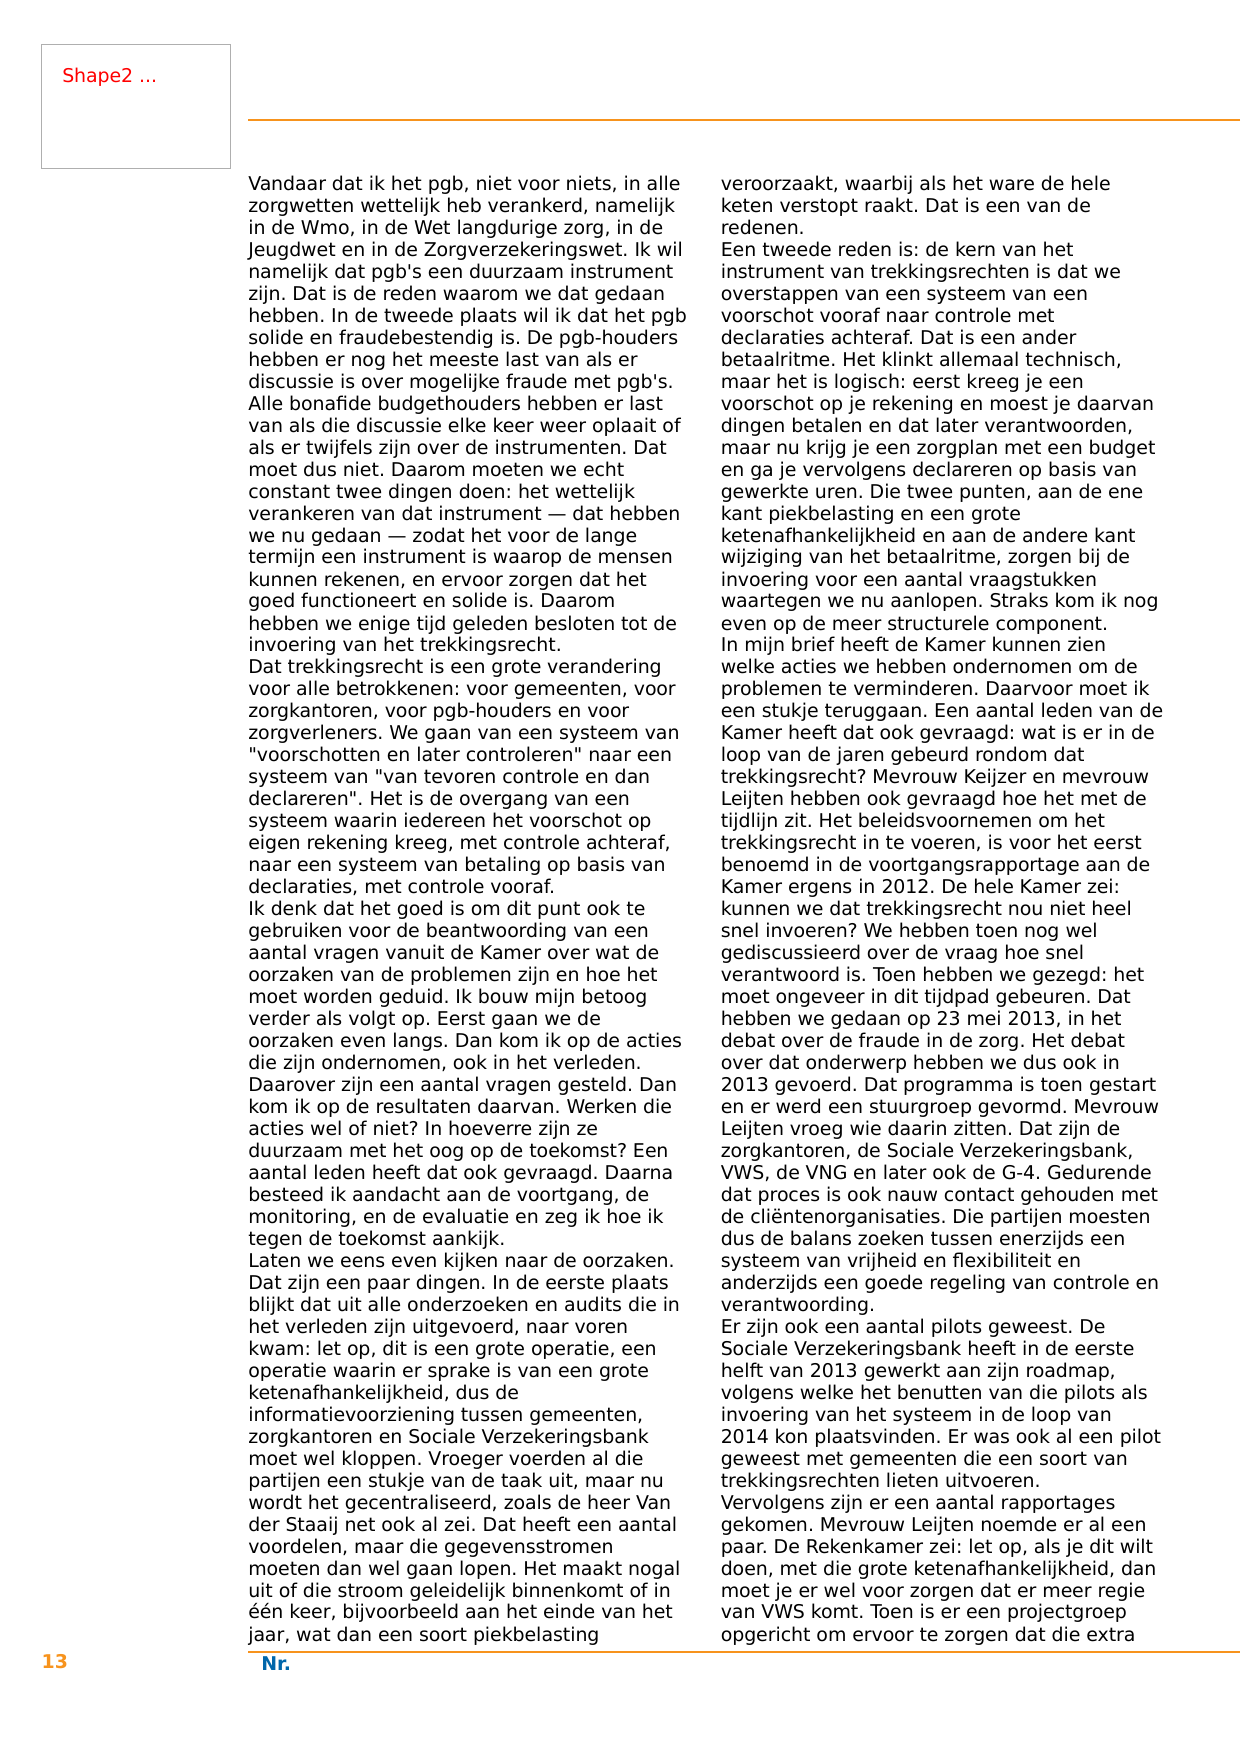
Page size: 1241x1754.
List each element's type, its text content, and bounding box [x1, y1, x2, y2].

text In mijn brief heeft de Kamer kunnen zien welke acties we hebben ondernomen om de problemen te verminderen. Daarvoor moet ik een stukje teruggaan. Een aantal leden van de Kamer heeft dat ook gevraagd: wat is er in de loop van de jaren gebeurd rondom dat trekkingsrecht? Mevrouw Keijzer en mevrouw Leijten hebben ook gevraagd hoe het met de tijdlijn zit. Het beleidsvoornemen om het trekkingsrecht in te voeren, is voor het eerst benoemd in de voortgangsrapportage aan de Kamer ergens in 2012. De hele Kamer zei: kunnen we dat trekkingsrecht nou niet heel snel invoeren? We hebben toen nog wel gediscussieerd over de vraag hoe snel verantwoord is. Toen hebben we gezegd: het moet ongeveer in dit tijdpad gebeuren. Dat hebben we gedaan op 23 mei 2013, in het debat over de fraude in de zorg. Het debat over dat onderwerp hebben we dus ook in 2013 gevoerd. Dat programma is toen gestart en er werd een stuurgroep gevormd. Mevrouw Leijten vroeg wie daarin zitten. Dat zijn de zorgkantoren, de Sociale Verzekeringsbank, VWS, de VNG en later ook de G-4. Gedurende dat proces is ook nauw contact gehouden met de cliëntenorganisaties. Die partijen moesten dus de balans zoeken tussen enerzijds een systeem van vrijheid en flexibiliteit en anderzijds een goede regeling van controle en verantwoording. [721, 634, 1163, 1316]
text Ik denk dat het goed is om dit punt ook te gebruiken voor de beantwoording van een aantal vragen vanuit de Kamer over wat de oorzaken van de problemen zijn en hoe het moet worden geduid. Ik bouw mijn betoog verder als volgt op. Eerst gaan we de oorzaken even langs. Dan kom ik op de acties die zijn ondernomen, ook in het verleden. Daarover zijn een aantal vragen gesteld. Dan kom ik op de resultaten daarvan. Werken die acties wel of niet? In hoeverre zijn ze duurzaam met het oog op de toekomst? Een aantal leden heeft dat ook gevraagd. Daarna besteed ik aandacht aan de voortgang, de monitoring, en de evaluatie en zeg ik hoe ik tegen de toekomst aankijk. [248, 898, 691, 1250]
text Vervolgens zijn er een aantal rapportages gekomen. Mevrouw Leijten noemde er al een paar. De Rekenkamer zei: let op, als je dit wilt doen, met die grote ketenafhankelijkheid, dan moet je er wel voor zorgen dat er meer regie van VWS komt. Toen is er een projectgroep opgericht om ervoor te zorgen dat die extra [721, 1492, 1163, 1645]
text Laten we eens even kijken naar de oorzaken. Dat zijn een paar dingen. In de eerste plaats blijkt dat uit alle onderzoeken en audits die in het verleden zijn uitgevoerd, naar voren kwam: let op, dit is een grote operatie, een operatie waarin er sprake is van een grote ketenafhankelijkheid, dus de informatievoorziening tussen gemeenten, zorgkantoren en Sociale Verzekeringsbank moet wel kloppen. Vroeger voerden al die partijen een stukje van de taak uit, maar nu wordt het gecentraliseerd, zoals de heer Van der Staaij net ook al zei. Dat heeft een aantal voordelen, maar die gegevensstromen moeten dan wel gaan lopen. Het maakt nogal uit of die stroom geleidelijk binnenkomt of in één keer, bijvoorbeeld aan het einde van het jaar, wat dan een soort piekbelasting [248, 1250, 691, 1645]
text Dat trekkingsrecht is een grote verandering voor alle betrokkenen: voor gemeenten, voor zorgkantoren, voor pgb-houders en voor zorgverleners. We gaan van een systeem van "voorschotten en later controleren" naar een systeem van "van tevoren controle en dan declareren". Het is de overgang van een systeem waarin iedereen het voorschot op eigen rekening kreeg, met controle achteraf, naar een systeem van betaling op basis van declaraties, met controle vooraf. [248, 656, 691, 898]
text veroorzaakt, waarbij als het ware de hele keten verstopt raakt. Dat is een van de redenen. [721, 173, 1163, 239]
text Vandaar dat ik het pgb, niet voor niets, in alle zorgwetten wettelijk heb verankerd, namelijk in de Wmo, in de Wet langdurige zorg, in de Jeugdwet en in de Zorgverzekeringswet. Ik wil namelijk dat pgb's een duurzaam instrument zijn. Dat is de reden waarom we dat gedaan hebben. In de tweede plaats wil ik dat het pgb solide en fraudebestendig is. De pgb-houders hebben er nog het meeste last van als er discussie is over mogelijke fraude met pgb's. Alle bonafide budgethouders hebben er last van als die discussie elke keer weer oplaait of als er twijfels zijn over de instrumenten. Dat moet dus niet. Daarom moeten we echt constant twee dingen doen: het wettelijk verankeren van dat instrument — dat hebben we nu gedaan — zodat het voor de lange termijn een instrument is waarop de mensen kunnen rekenen, en ervoor zorgen dat het goed functioneert en solide is. Daarom hebben we enige tijd geleden besloten tot de invoering van het trekkingsrecht. [248, 173, 691, 656]
text Een tweede reden is: de kern van het instrument van trekkingsrechten is dat we overstappen van een systeem van een voorschot vooraf naar controle met declaraties achteraf. Dat is een ander betaalritme. Het klinkt allemaal technisch, maar het is logisch: eerst kreeg je een voorschot op je rekening en moest je daarvan dingen betalen en dat later verantwoorden, maar nu krijg je een zorgplan met een budget en ga je vervolgens declareren op basis van gewerkte uren. Die twee punten, aan de ene kant piekbelasting en een grote ketenafhankelijkheid en aan de andere kant wijziging van het betaalritme, zorgen bij de invoering voor een aantal vraagstukken waartegen we nu aanlopen. Straks kom ik nog even op de meer structurele component. [721, 239, 1163, 634]
text Er zijn ook een aantal pilots geweest. De Sociale Verzekeringsbank heeft in de eerste helft van 2013 gewerkt aan zijn roadmap, volgens welke het benutten van die pilots als invoering van het systeem in de loop van 2014 kon plaatsvinden. Er was ook al een pilot geweest met gemeenten die een soort van trekkingsrechten lieten uitvoeren. [721, 1316, 1163, 1492]
